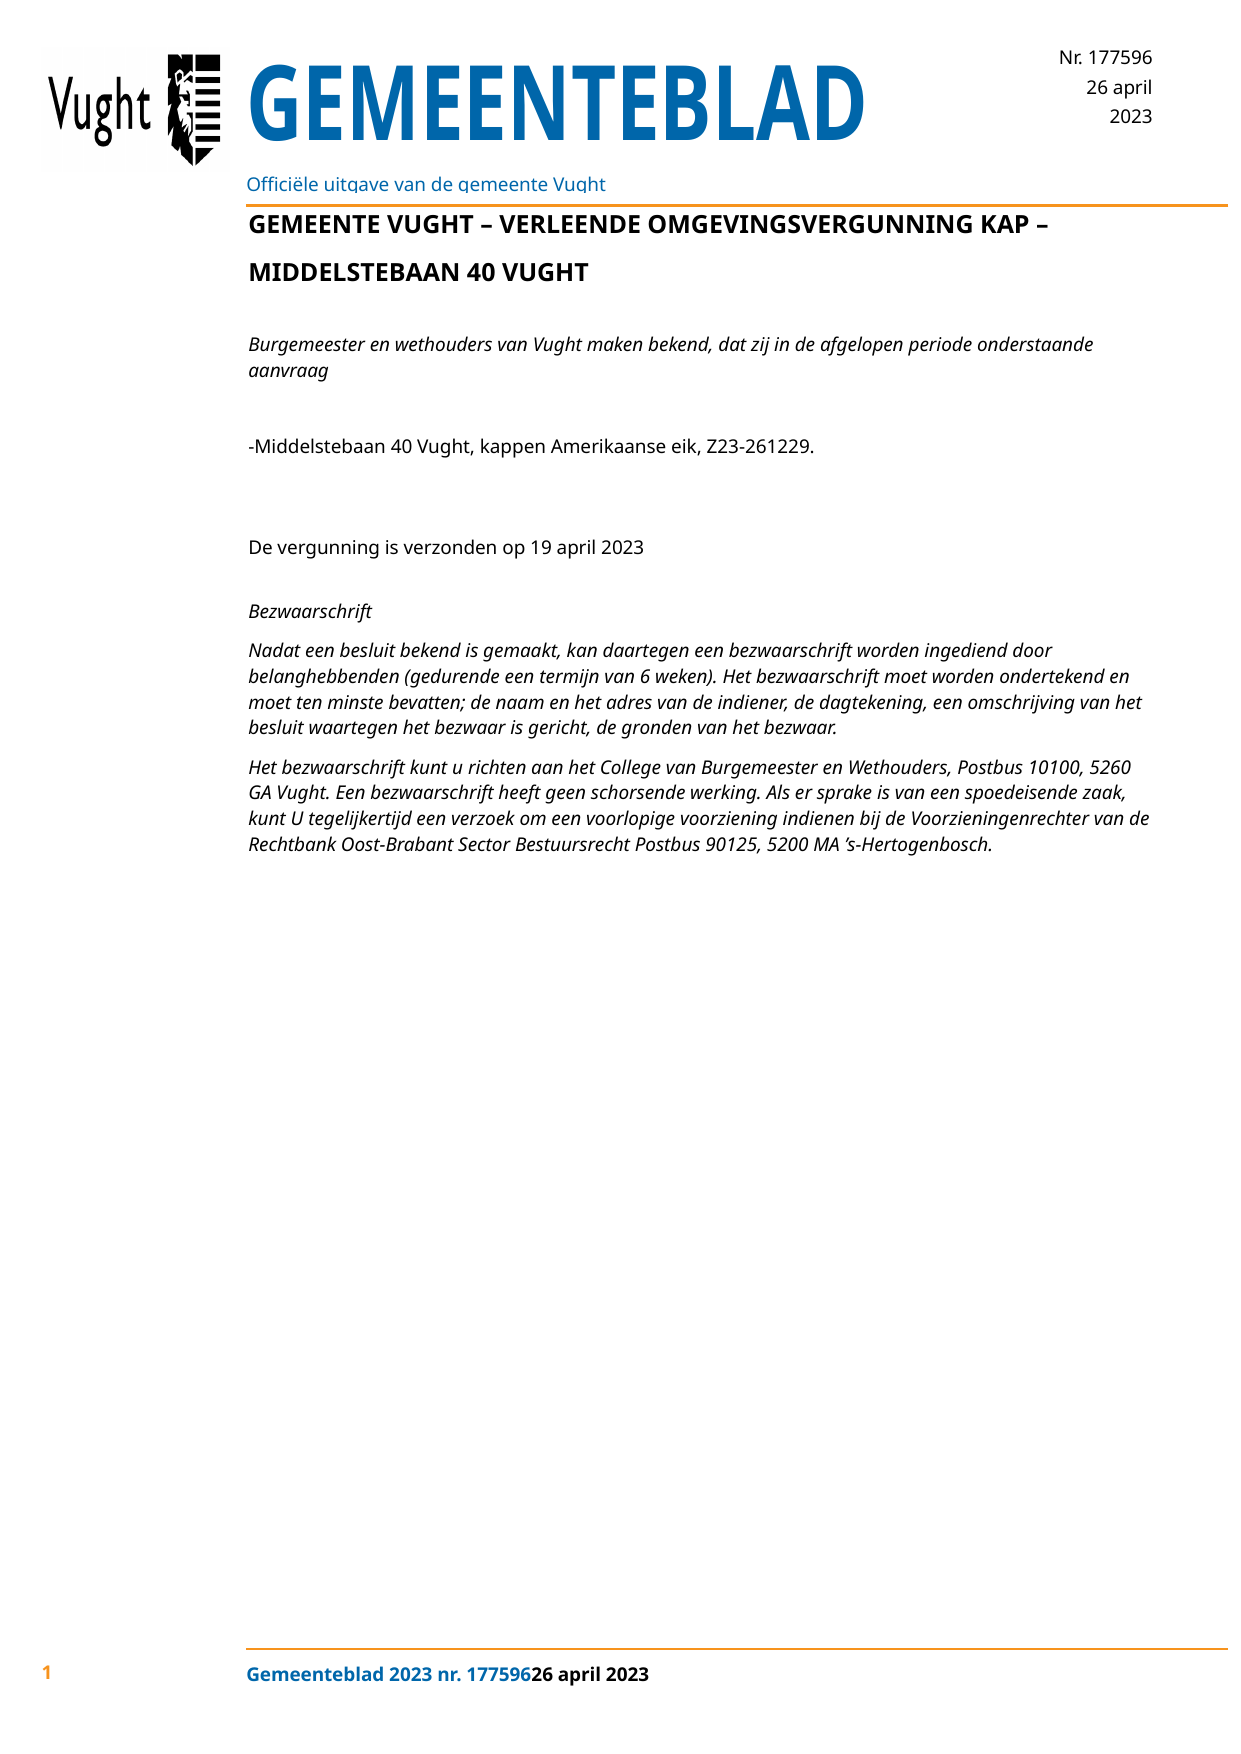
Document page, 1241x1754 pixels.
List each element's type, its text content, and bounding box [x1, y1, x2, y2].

text Burgemeester en wethouders van Vught maken bekend, dat zij in de afgelopen periode onderstaande aanvraag [248, 331, 1152, 383]
text GEMEENTE VUGHT – VERLEENDE OMGEVINGSVERGUNNING KAP –MIDDELSTEBAAN 40 VUGHT [248, 207, 1152, 288]
text Bezwaarschrift [248, 598, 1152, 624]
text Nadat een besluit bekend is gemaakt, kan daartegen een bezwaarschrift worden ingediend door belanghebbenden (gedurende een termijn van 6 weken). Het bezwaarschrift moet worden ondertekend en moet ten minste bevatten; de naam en het adres van de indiener, de dagtekening, een omschrijving van het besluit waartegen het bezwaar is gericht, de gronden van het bezwaar. [248, 637, 1152, 740]
text Het bezwaarschrift kunt u richten aan het College van Burgemeester en Wethouders, Postbus 10100, 5260 GA Vught. Een bezwaarschrift heeft geen schorsende werking. Als er sprake is van een spoedeisende zaak, kunt U tegelijkertijd een verzoek om een voorlopige voorziening indienen bij de Voorzieningenrechter van de Rechtbank Oost-Brabant Sector Bestuursrecht Postbus 90125, 5200 MA ’s-Hertogenbosch. [248, 754, 1152, 857]
picture [41, 47, 231, 172]
text De vergunning is verzonden op 19 april 2023 [248, 534, 1152, 560]
text -Middelstebaan 40 Vught, kappen Amerikaanse eik, Z23-261229. [248, 433, 1152, 459]
